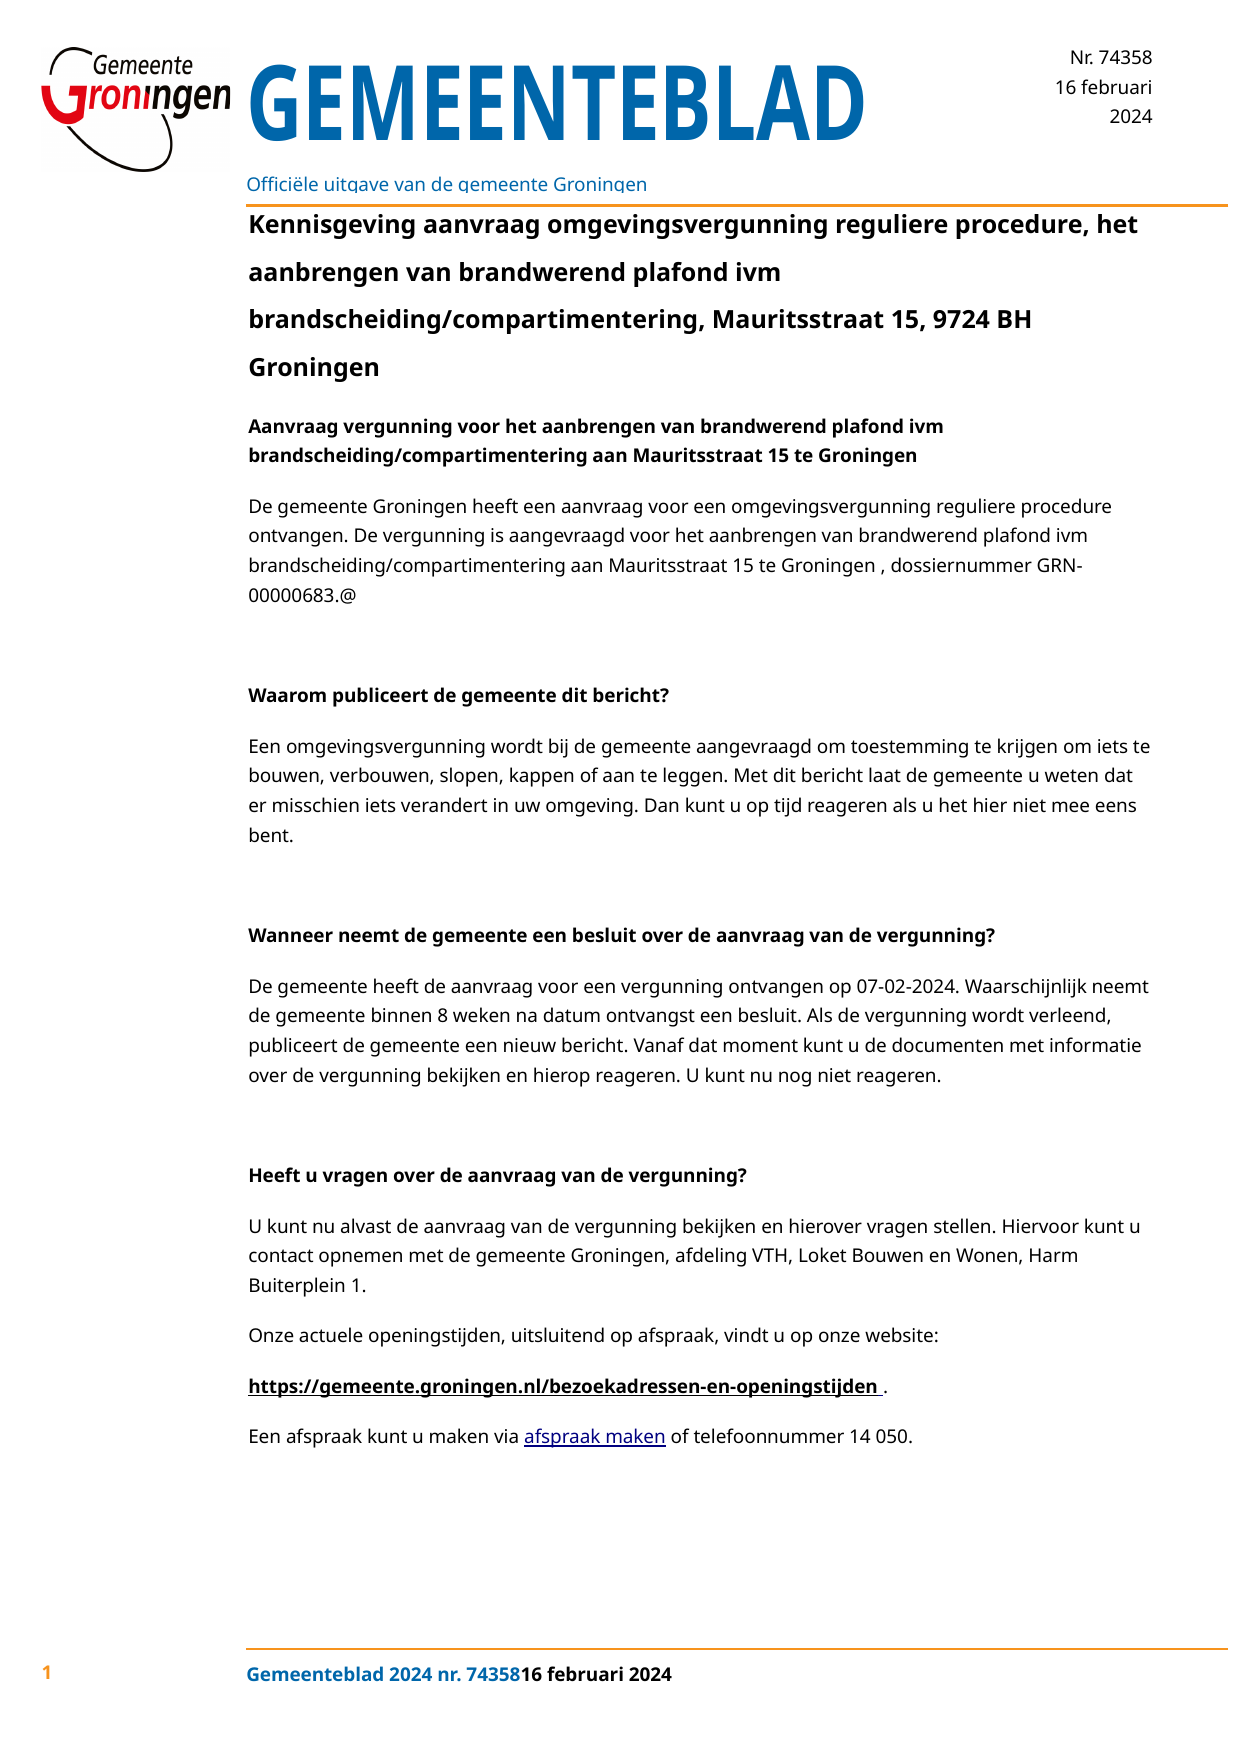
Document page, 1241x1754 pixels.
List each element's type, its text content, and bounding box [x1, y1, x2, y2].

text Aanvraag vergunning voor het aanbrengen van brandwerend plafond ivm brandscheiding/compartimentering aan Mauritsstraat 15 te Groningen [248, 413, 1152, 468]
text Waarom publiceert de gemeente dit bericht? [248, 683, 1152, 708]
text Een omgevingsvergunning wordt bij de gemeente aangevraagd om toestemming te krijgen om iets te bouwen, verbouwen, slopen, kappen of aan te leggen. Met dit bericht laat de gemeente u weten dat er misschien iets verandert in uw omgeving. Dan kunt u op tijd reageren als u het hier niet mee eens bent. [248, 733, 1152, 848]
text U kunt nu alvast de aanvraag van de vergunning bekijken en hierover vragen stellen. Hiervoor kunt u contact opnemen met de gemeente Groningen, afdeling VTH, Loket Bouwen en Wonen, Harm Buiterplein 1. [248, 1213, 1152, 1298]
picture [41, 47, 231, 172]
text Heeft u vragen over de aanvraag van de vergunning? [248, 1163, 1152, 1188]
text Kennisgeving aanvraag omgevingsvergunning reguliere procedure, het aanbrengen van brandwerend plafond ivm brandscheiding/compartimentering, Mauritsstraat 15, 9724 BH Groningen [248, 207, 1152, 384]
text Onze actuele openingstijden, uitsluitend op afspraak, vindt u op onze website: [248, 1323, 1152, 1348]
text De gemeente heeft de aanvraag voor een vergunning ontvangen op 07-02-2024. Waarschijnlijk neemt de gemeente binnen 8 weken na datum ontvangst een besluit. Als de vergunning wordt verleend, publiceert de gemeente een nieuw bericht. Vanaf dat moment kunt u de documenten met informatie over de vergunning bekijken en hierop reageren. U kunt nu nog niet reageren. [248, 973, 1152, 1088]
text De gemeente Groningen heeft een aanvraag voor een omgevingsvergunning reguliere procedure ontvangen. De vergunning is aangevraagd voor het aanbrengen van brandwerend plafond ivm brandscheiding/compartimentering aan Mauritsstraat 15 te Groningen , dossiernummer GRN-00000683.@ [248, 493, 1152, 608]
text https://gemeente.groningen.nl/bezoekadressen-en-openingstijden . [248, 1373, 1152, 1399]
text Een afspraak kunt u maken via afspraak maken of telefoonnummer 14 050. [248, 1423, 1152, 1449]
text Wanneer neemt de gemeente een besluit over de aanvraag van de vergunning? [248, 923, 1152, 948]
